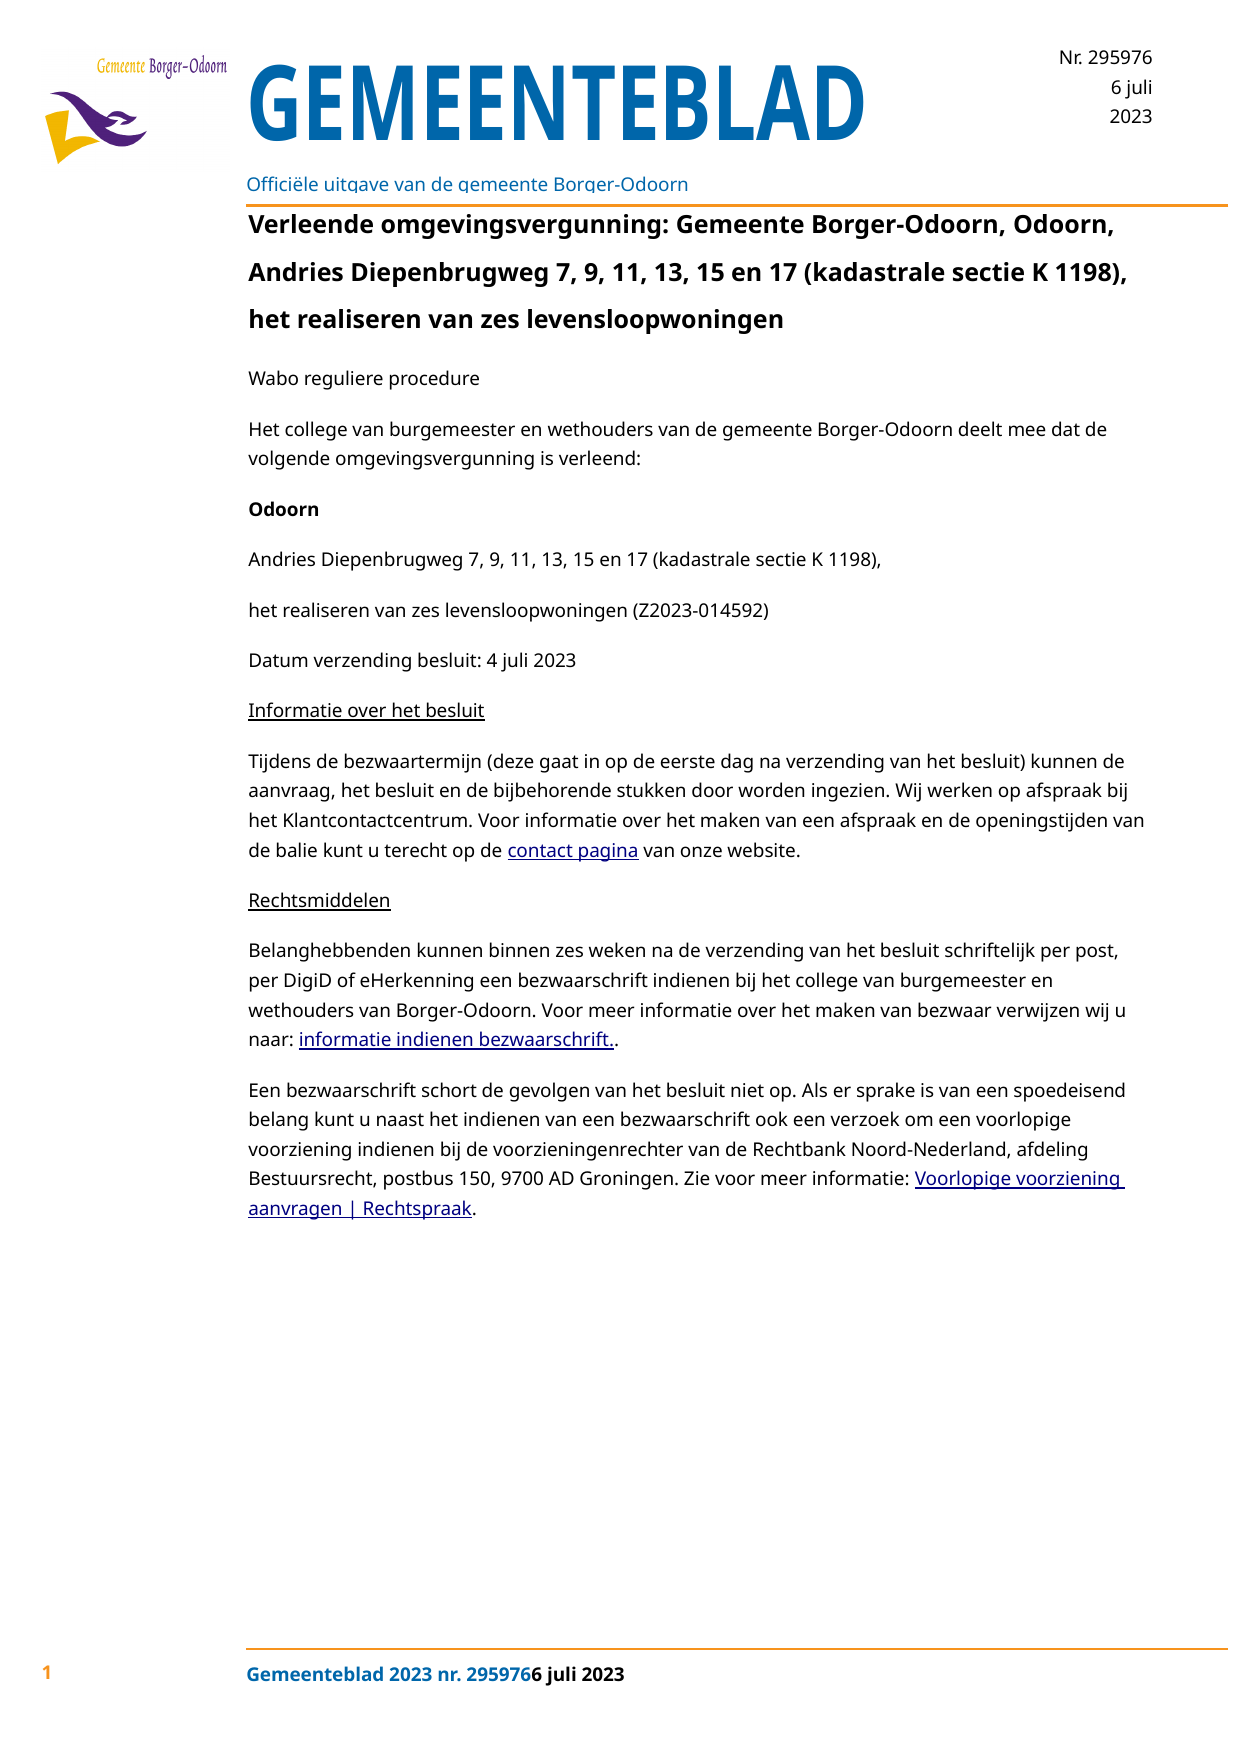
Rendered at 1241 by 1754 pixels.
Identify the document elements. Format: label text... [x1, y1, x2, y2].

text Odoorn [248, 496, 1152, 522]
text Informatie over het besluit [248, 698, 1152, 723]
text Datum verzending besluit: 4 juli 2023 [248, 647, 1152, 673]
text Het college van burgemeester en wethouders van de gemeente Borger-Odoorn deelt mee dat de volgende omgevingsvergunning is verleend: [248, 416, 1152, 471]
text Een bezwaarschrift schort de gevolgen van het besluit niet op. Als er sprake is van een spoedeisend belang kunt u naast het indienen van een bezwaarschrift ook een verzoek om een voorlopige voorziening indienen bij de voorzieningenrechter van de Rechtbank Noord-Nederland, afdeling Bestuursrecht, postbus 150, 9700 AD Groningen. Zie voor meer informatie: Voorlopige voorziening aanvragen | Rechtspraak. [248, 1077, 1152, 1221]
text Wabo reguliere procedure [248, 366, 1152, 391]
text Verleende omgevingsvergunning: Gemeente Borger-Odoorn, Odoorn, Andries Diepenbrugweg 7, 9, 11, 13, 15 en 17 (kadastrale sectie K 1198), het realiseren van zes levensloopwoningen [248, 207, 1152, 336]
text Rechtsmiddelen [248, 887, 1152, 913]
text Tijdens de bezwaartermijn (deze gaat in op de eerste dag na verzending van het besluit) kunnen de aanvraag, het besluit en de bijbehorende stukken door worden ingezien. Wij werken op afspraak bij het Klantcontactcentrum. Voor informatie over het maken van een afspraak en de openingstijden van de balie kunt u terecht op de contact pagina van onze website. [248, 748, 1152, 862]
text het realiseren van zes levensloopwoningen (Z2023-014592) [248, 597, 1152, 622]
text Belanghebbenden kunnen binnen zes weken na de verzending van het besluit schriftelijk per post, per DigiD of eHerkenning een bezwaarschrift indienen bij het college van burgemeester en wethouders van Borger-Odoorn. Voor meer informatie over het maken van bezwaar verwijzen wij u naar: informatie indienen bezwaarschrift.. [248, 938, 1152, 1052]
text Andries Diepenbrugweg 7, 9, 11, 13, 15 en 17 (kadastrale sectie K 1198), [248, 546, 1152, 572]
picture [41, 47, 231, 172]
